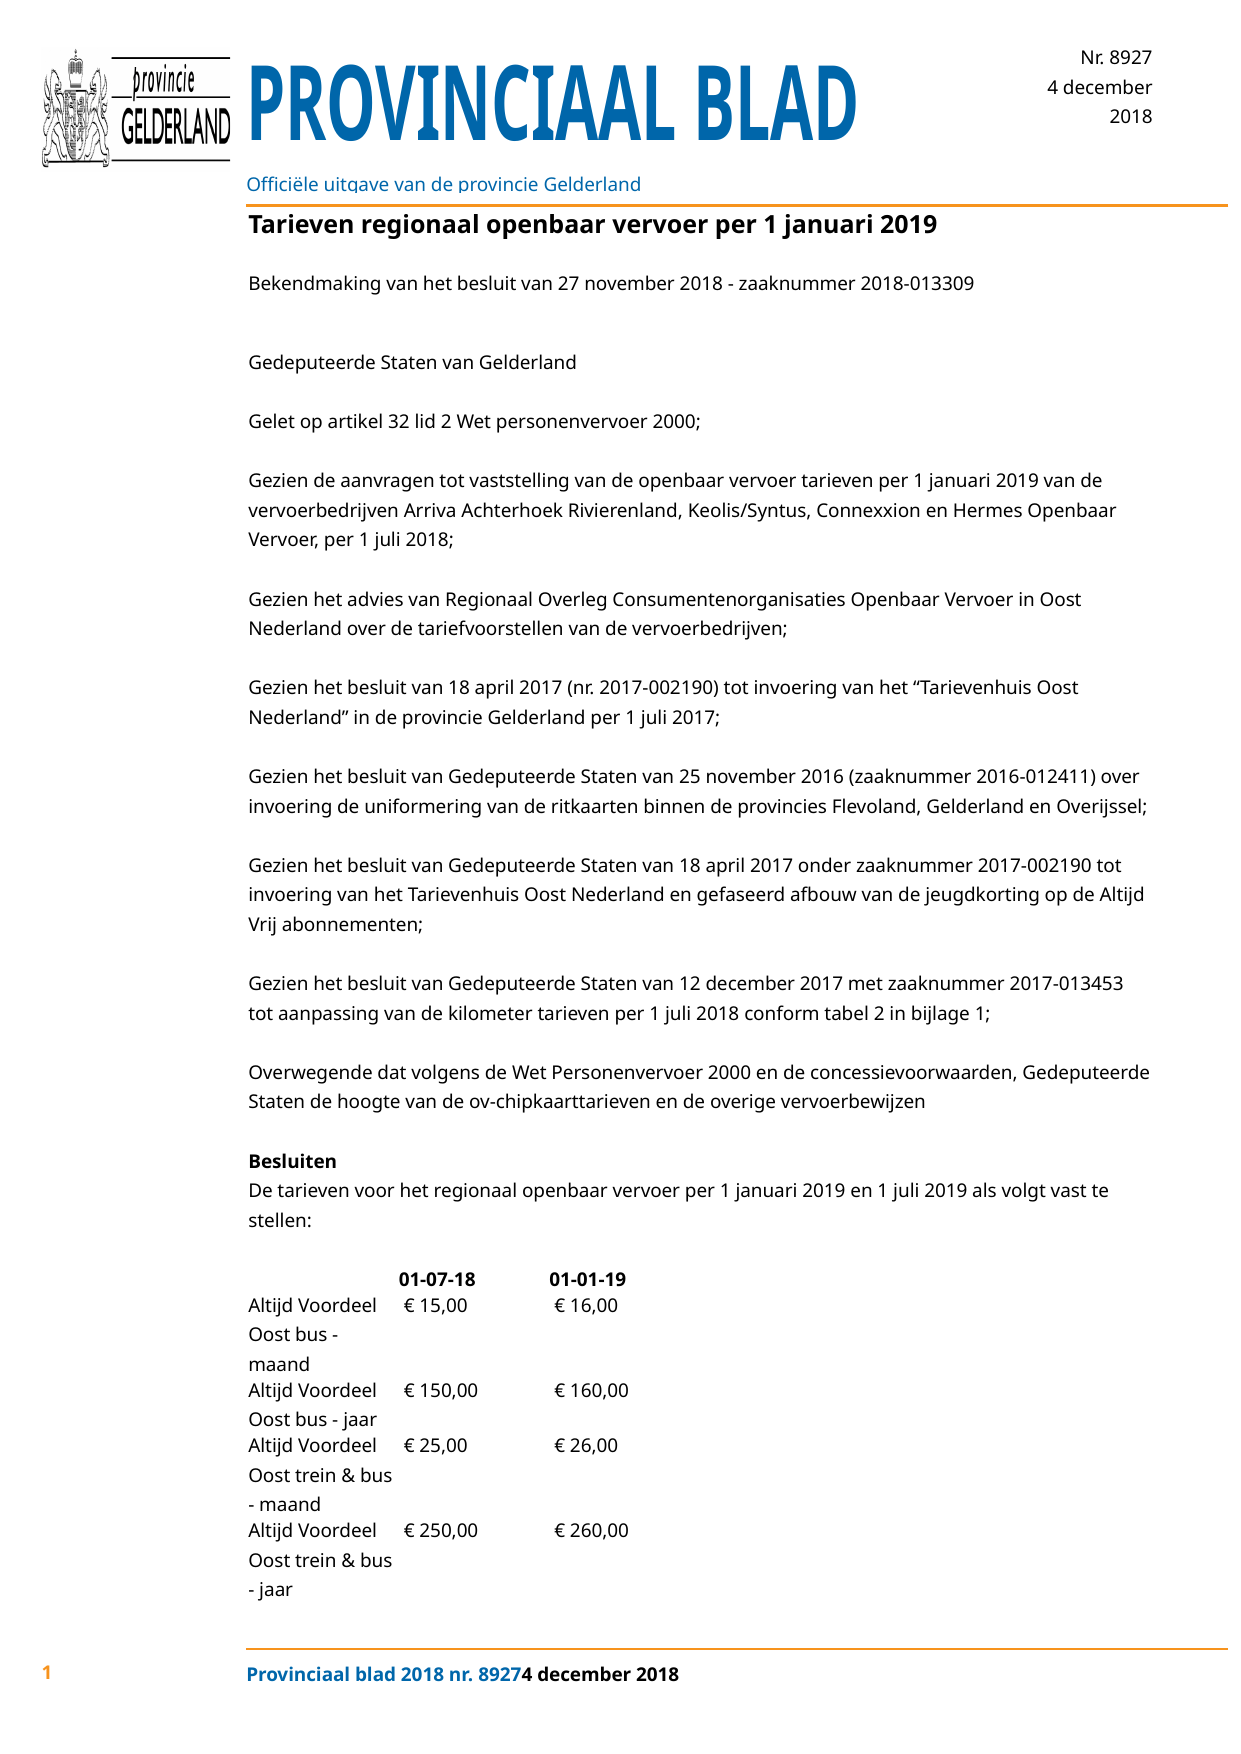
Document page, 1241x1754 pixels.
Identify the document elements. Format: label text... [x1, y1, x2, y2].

table_header 01-01-19 [549, 1266, 700, 1292]
table_cell [700, 1292, 850, 1377]
table_cell [700, 1432, 850, 1517]
text Bekendmaking van het besluit van 27 november 2018 - zaaknummer 2018-013309 [248, 270, 1152, 296]
table_cell € 16,00 [549, 1292, 700, 1377]
text Gezien het besluit van Gedeputeerde Staten van 25 november 2016 (zaaknummer 2016-012411) over invoering de uniformering van de ritkaarten binnen de provincies Flevoland, Gelderland en Overijssel; [248, 763, 1152, 819]
table_cell Altijd Voordeel Oost bus - maand [248, 1292, 398, 1377]
table_cell € 250,00 [399, 1517, 549, 1602]
picture [41, 47, 231, 172]
table_cell € 26,00 [549, 1432, 700, 1517]
table_cell [850, 1377, 1001, 1432]
table_header 01-07-18 [399, 1266, 549, 1292]
text Gedeputeerde Staten van Gelderland [248, 349, 1152, 375]
text Gezien het besluit van Gedeputeerde Staten van 18 april 2017 onder zaaknummer 2017-002190 tot invoering van het Tarievenhuis Oost Nederland en gefaseerd afbouw van de jeugdkorting op de Altijd Vrij abonnementen; [248, 852, 1152, 937]
table_cell Altijd Voordeel Oost trein & bus - maand [248, 1432, 398, 1517]
table_header [248, 1266, 398, 1292]
table_cell € 150,00 [399, 1377, 549, 1432]
table_header [850, 1266, 1001, 1292]
table_cell [850, 1292, 1001, 1377]
text Gezien de aanvragen tot vaststelling van de openbaar vervoer tarieven per 1 januari 2019 van de vervoerbedrijven Arriva Achterhoek Rivierenland, Keolis/Syntus, Connexxion en Hermes Openbaar Vervoer, per 1 juli 2018; [248, 467, 1152, 552]
text Besluiten [248, 1148, 1152, 1174]
text Tarieven regionaal openbaar vervoer per 1 januari 2019 [248, 207, 1152, 241]
table_cell € 15,00 [399, 1292, 549, 1377]
table_cell Altijd Voordeel Oost bus - jaar [248, 1377, 398, 1432]
text Gelet op artikel 32 lid 2 Wet personenvervoer 2000; [248, 408, 1152, 434]
text Gezien het besluit van Gedeputeerde Staten van 12 december 2017 met zaaknummer 2017-013453 tot aanpassing van de kilometer tarieven per 1 juli 2018 conform tabel 2 in bijlage 1; [248, 970, 1152, 1026]
table_cell € 160,00 [549, 1377, 700, 1432]
table_cell [850, 1517, 1001, 1602]
table_header [700, 1266, 850, 1292]
table_cell Altijd Voordeel Oost trein & bus - jaar [248, 1517, 398, 1602]
table_cell [700, 1517, 850, 1602]
table_cell € 25,00 [399, 1432, 549, 1517]
text Nederland” in de provincie Gelderland per 1 juli 2017; [248, 704, 1152, 730]
text De tarieven voor het regionaal openbaar vervoer per 1 januari 2019 en 1 juli 2019 als volgt vast te stellen: [248, 1177, 1152, 1233]
table_cell [700, 1377, 850, 1432]
text Gezien het advies van Regionaal Overleg Consumentenorganisaties Openbaar Vervoer in Oost Nederland over de tariefvoorstellen van de vervoerbedrijven; [248, 586, 1152, 641]
table_cell € 260,00 [549, 1517, 700, 1602]
text Overwegende dat volgens de Wet Personenvervoer 2000 en de concessievoorwaarden, Gedeputeerde Staten de hoogte van de ov-chipkaarttarieven en de overige vervoerbewijzen [248, 1059, 1152, 1114]
table_cell [850, 1432, 1001, 1517]
text Gezien het besluit van 18 april 2017 (nr. 2017-002190) tot invoering van het “Tarievenhuis Oost [248, 674, 1152, 700]
